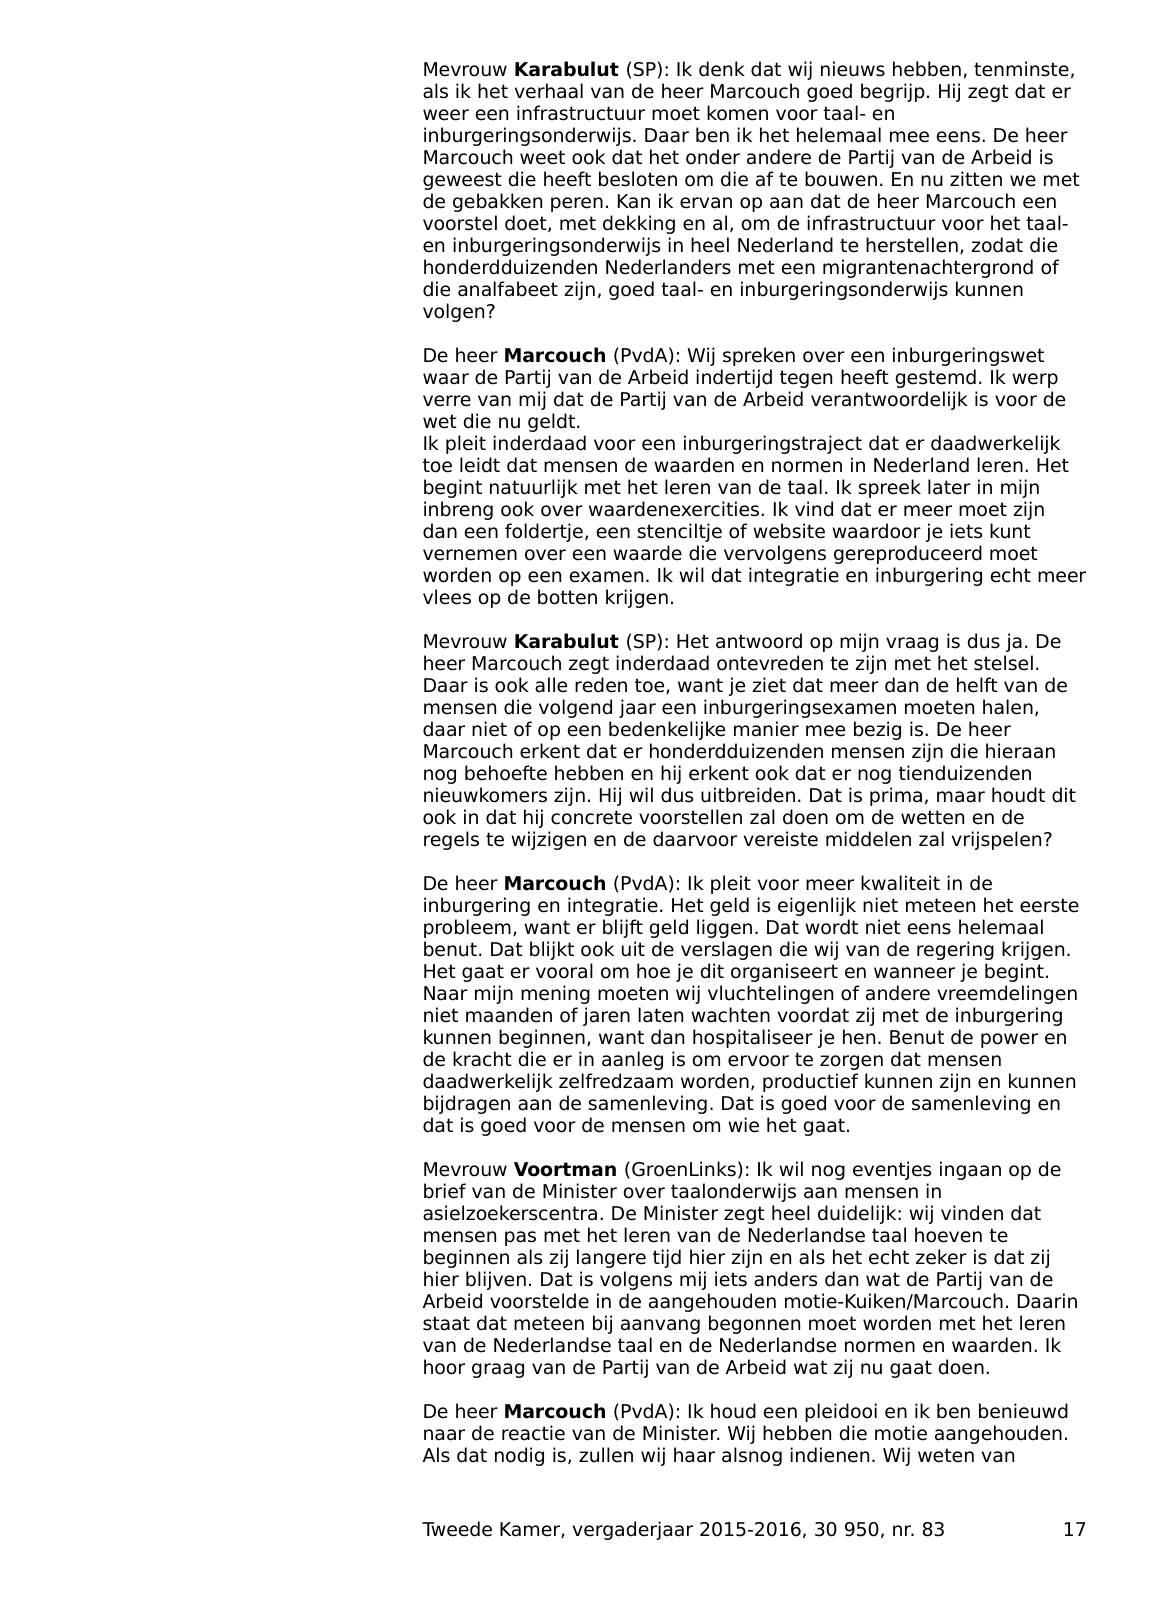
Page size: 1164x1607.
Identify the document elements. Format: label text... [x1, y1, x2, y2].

text Ik pleit inderdaad voor een inburgeringstraject dat er daadwerkelijk toe leidt dat mensen de waarden en normen in Nederland leren. Het begint natuurlijk met het leren van de taal. Ik spreek later in mijn inbreng ook over waardenexercities. Ik vind dat er meer moet zijn dan een foldertje, een stenciltje of website waardoor je iets kunt vernemen over een waarde die vervolgens gereproduceerd moet worden op een examen. Ik wil dat integratie en inburgering echt meer vlees op de botten krijgen. [422, 433, 1087, 609]
text De heer Marcouch (PvdA): Ik pleit voor meer kwaliteit in de inburgering en integratie. Het geld is eigenlijk niet meteen het eerste probleem, want er blijft geld liggen. Dat wordt niet eens helemaal benut. Dat blijkt ook uit de verslagen die wij van de regering krijgen. Het gaat er vooral om hoe je dit organiseert en wanneer je begint. Naar mijn mening moeten wij vluchtelingen of andere vreemdelingen niet maanden of jaren laten wachten voordat zij met de inburgering kunnen beginnen, want dan hospitaliseer je hen. Benut de power en de kracht die er in aanleg is om ervoor te zorgen dat mensen daadwerkelijk zelfredzaam worden, productief kunnen zijn en kunnen bijdragen aan de samenleving. Dat is goed voor de samenleving en dat is goed voor de mensen om wie het gaat. [422, 873, 1087, 1137]
text De heer Marcouch (PvdA): Wij spreken over een inburgeringswet waar de Partij van de Arbeid indertijd tegen heeft gestemd. Ik werp verre van mij dat de Partij van de Arbeid verantwoordelijk is voor de wet die nu geldt. [422, 345, 1087, 433]
text Mevrouw Voortman (GroenLinks): Ik wil nog eventjes ingaan op de brief van de Minister over taalonderwijs aan mensen in asielzoekerscentra. De Minister zegt heel duidelijk: wij vinden dat mensen pas met het leren van de Nederlandse taal hoeven te beginnen als zij langere tijd hier zijn en als het echt zeker is dat zij hier blijven. Dat is volgens mij iets anders dan wat de Partij van de Arbeid voorstelde in de aangehouden motie-Kuiken/Marcouch. Daarin staat dat meteen bij aanvang begonnen moet worden met het leren van de Nederlandse taal en de Nederlandse normen en waarden. Ik hoor graag van de Partij van de Arbeid wat zij nu gaat doen. [422, 1159, 1087, 1379]
text Mevrouw Karabulut (SP): Het antwoord op mijn vraag is dus ja. De heer Marcouch zegt inderdaad ontevreden te zijn met het stelsel. Daar is ook alle reden toe, want je ziet dat meer dan de helft van de mensen die volgend jaar een inburgeringsexamen moeten halen, daar niet of op een bedenkelijke manier mee bezig is. De heer Marcouch erkent dat er honderdduizenden mensen zijn die hieraan nog behoefte hebben en hij erkent ook dat er nog tienduizenden nieuwkomers zijn. Hij wil dus uitbreiden. Dat is prima, maar houdt dit ook in dat hij concrete voorstellen zal doen om de wetten en de regels te wijzigen en de daarvoor vereiste middelen zal vrijspelen? [422, 631, 1087, 851]
text Mevrouw Karabulut (SP): Ik denk dat wij nieuws hebben, tenminste, als ik het verhaal van de heer Marcouch goed begrijp. Hij zegt dat er weer een infrastructuur moet komen voor taal- en inburgeringsonderwijs. Daar ben ik het helemaal mee eens. De heer Marcouch weet ook dat het onder andere de Partij van de Arbeid is geweest die heeft besloten om die af te bouwen. En nu zitten we met de gebakken peren. Kan ik ervan op aan dat de heer Marcouch een voorstel doet, met dekking en al, om de infrastructuur voor het taal- en inburgeringsonderwijs in heel Nederland te herstellen, zodat die honderdduizenden Nederlanders met een migrantenachtergrond of die analfabeet zijn, goed taal- en inburgeringsonderwijs kunnen volgen? [422, 59, 1087, 323]
text De heer Marcouch (PvdA): Ik houd een pleidooi en ik ben benieuwd naar de reactie van de Minister. Wij hebben die motie aangehouden. Als dat nodig is, zullen wij haar alsnog indienen. Wij weten van [422, 1401, 1087, 1467]
